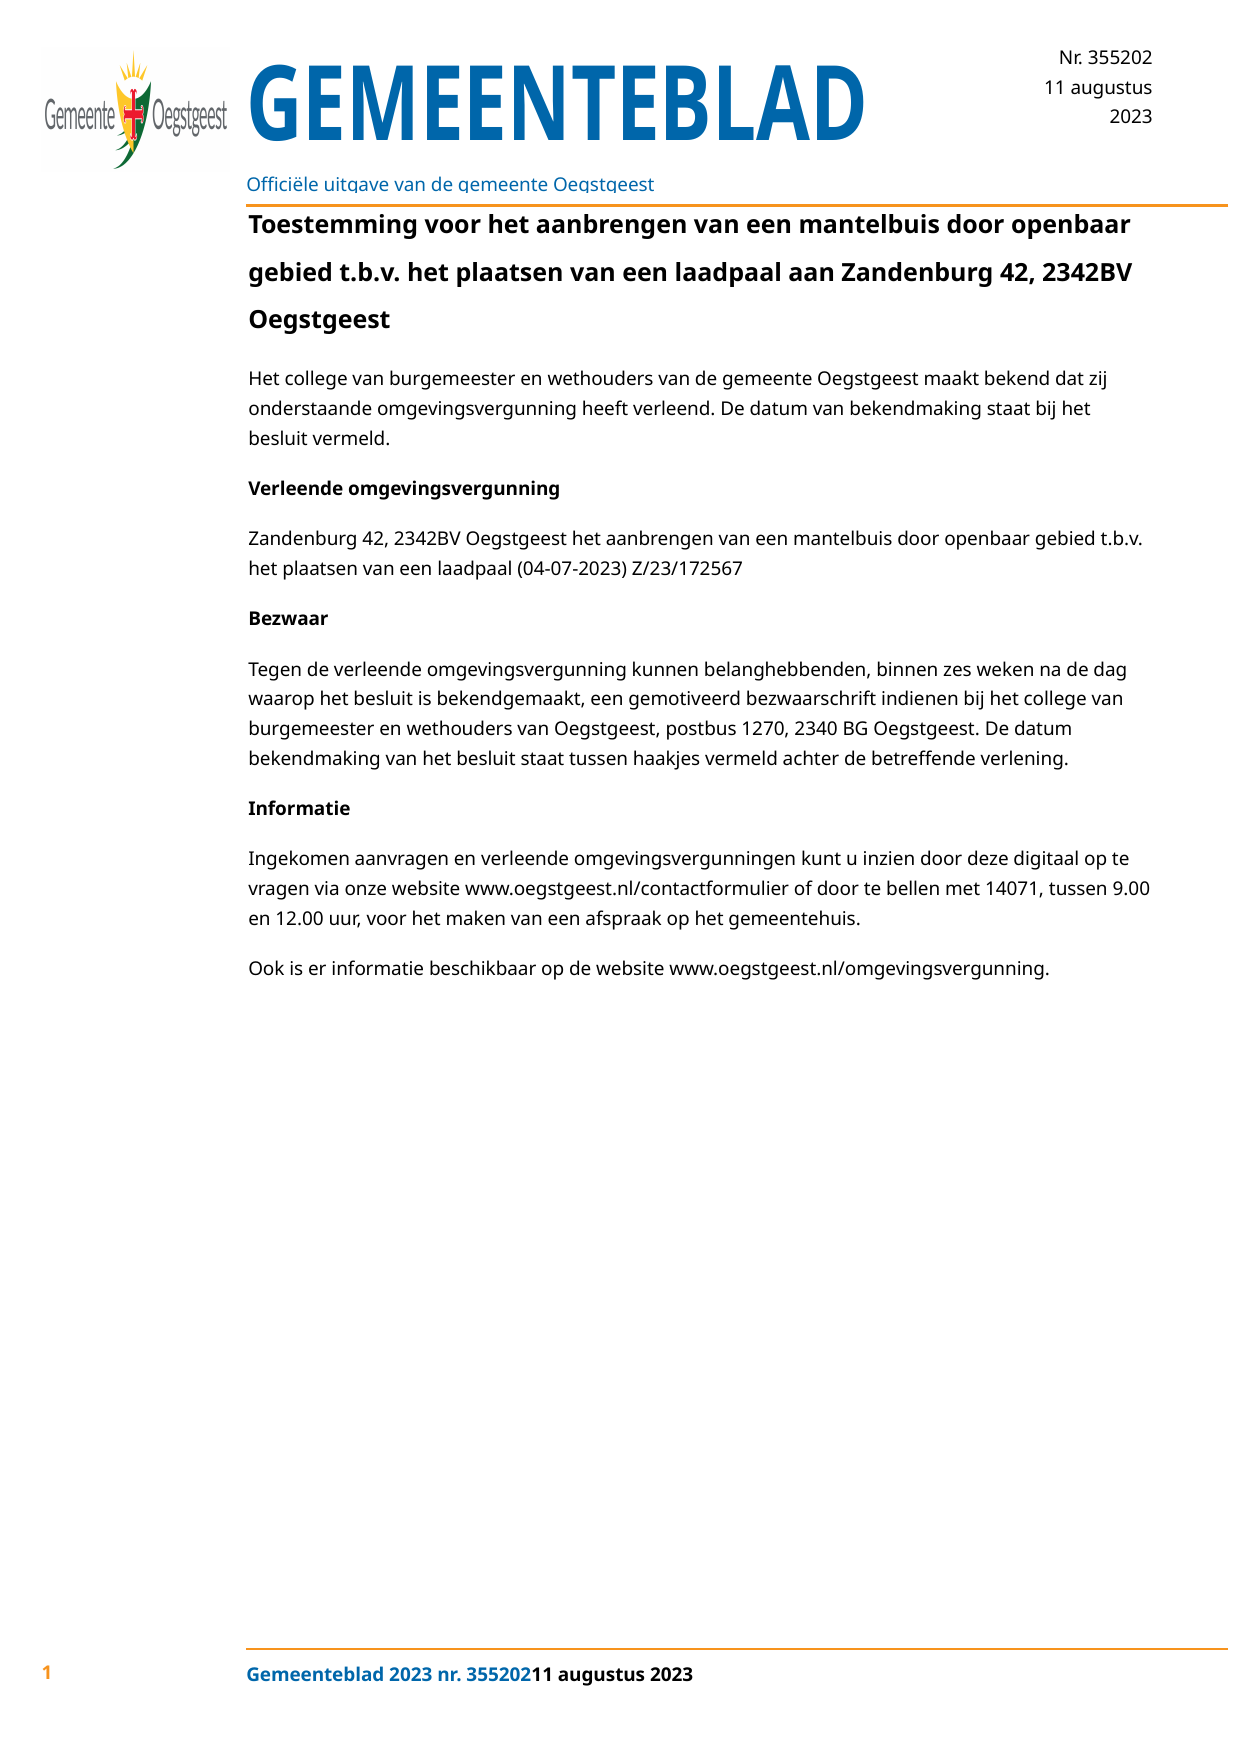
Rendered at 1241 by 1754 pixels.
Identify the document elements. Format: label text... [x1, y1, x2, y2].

text Ook is er informatie beschikbaar op de website www.oegstgeest.nl/omgevingsvergunning. [248, 955, 1152, 981]
text Verleende omgevingsvergunning [248, 475, 1152, 501]
text Tegen de verleende omgevingsvergunning kunnen belanghebbenden, binnen zes weken na de dag waarop het besluit is bekendgemaakt, een gemotiveerd bezwaarschrift indienen bij het college van burgemeester en wethouders van Oegstgeest, postbus 1270, 2340 BG Oegstgeest. De datum bekendmaking van het besluit staat tussen haakjes vermeld achter de betreffende verlening. [248, 656, 1152, 770]
text Toestemming voor het aanbrengen van een mantelbuis door openbaar gebied t.b.v. het plaatsen van een laadpaal aan Zandenburg 42, 2342BV Oegstgeest [248, 207, 1152, 336]
text Ingekomen aanvragen en verleende omgevingsvergunningen kunt u inzien door deze digitaal op te vragen via onze website www.oegstgeest.nl/contactformulier of door te bellen met 14071, tussen 9.00 en 12.00 uur, voor het maken van een afspraak op het gemeentehuis. [248, 846, 1152, 930]
text Zandenburg 42, 2342BV Oegstgeest het aanbrengen van een mantelbuis door openbaar gebied t.b.v. het plaatsen van een laadpaal (04-07-2023) Z/23/172567 [248, 526, 1152, 581]
text Informatie [248, 795, 1152, 821]
text Bezwaar [248, 606, 1152, 631]
picture [41, 47, 231, 172]
text Het college van burgemeester en wethouders van de gemeente Oegstgeest maakt bekend dat zij onderstaande omgevingsvergunning heeft verleend. De datum van bekendmaking staat bij het besluit vermeld. [248, 366, 1152, 450]
